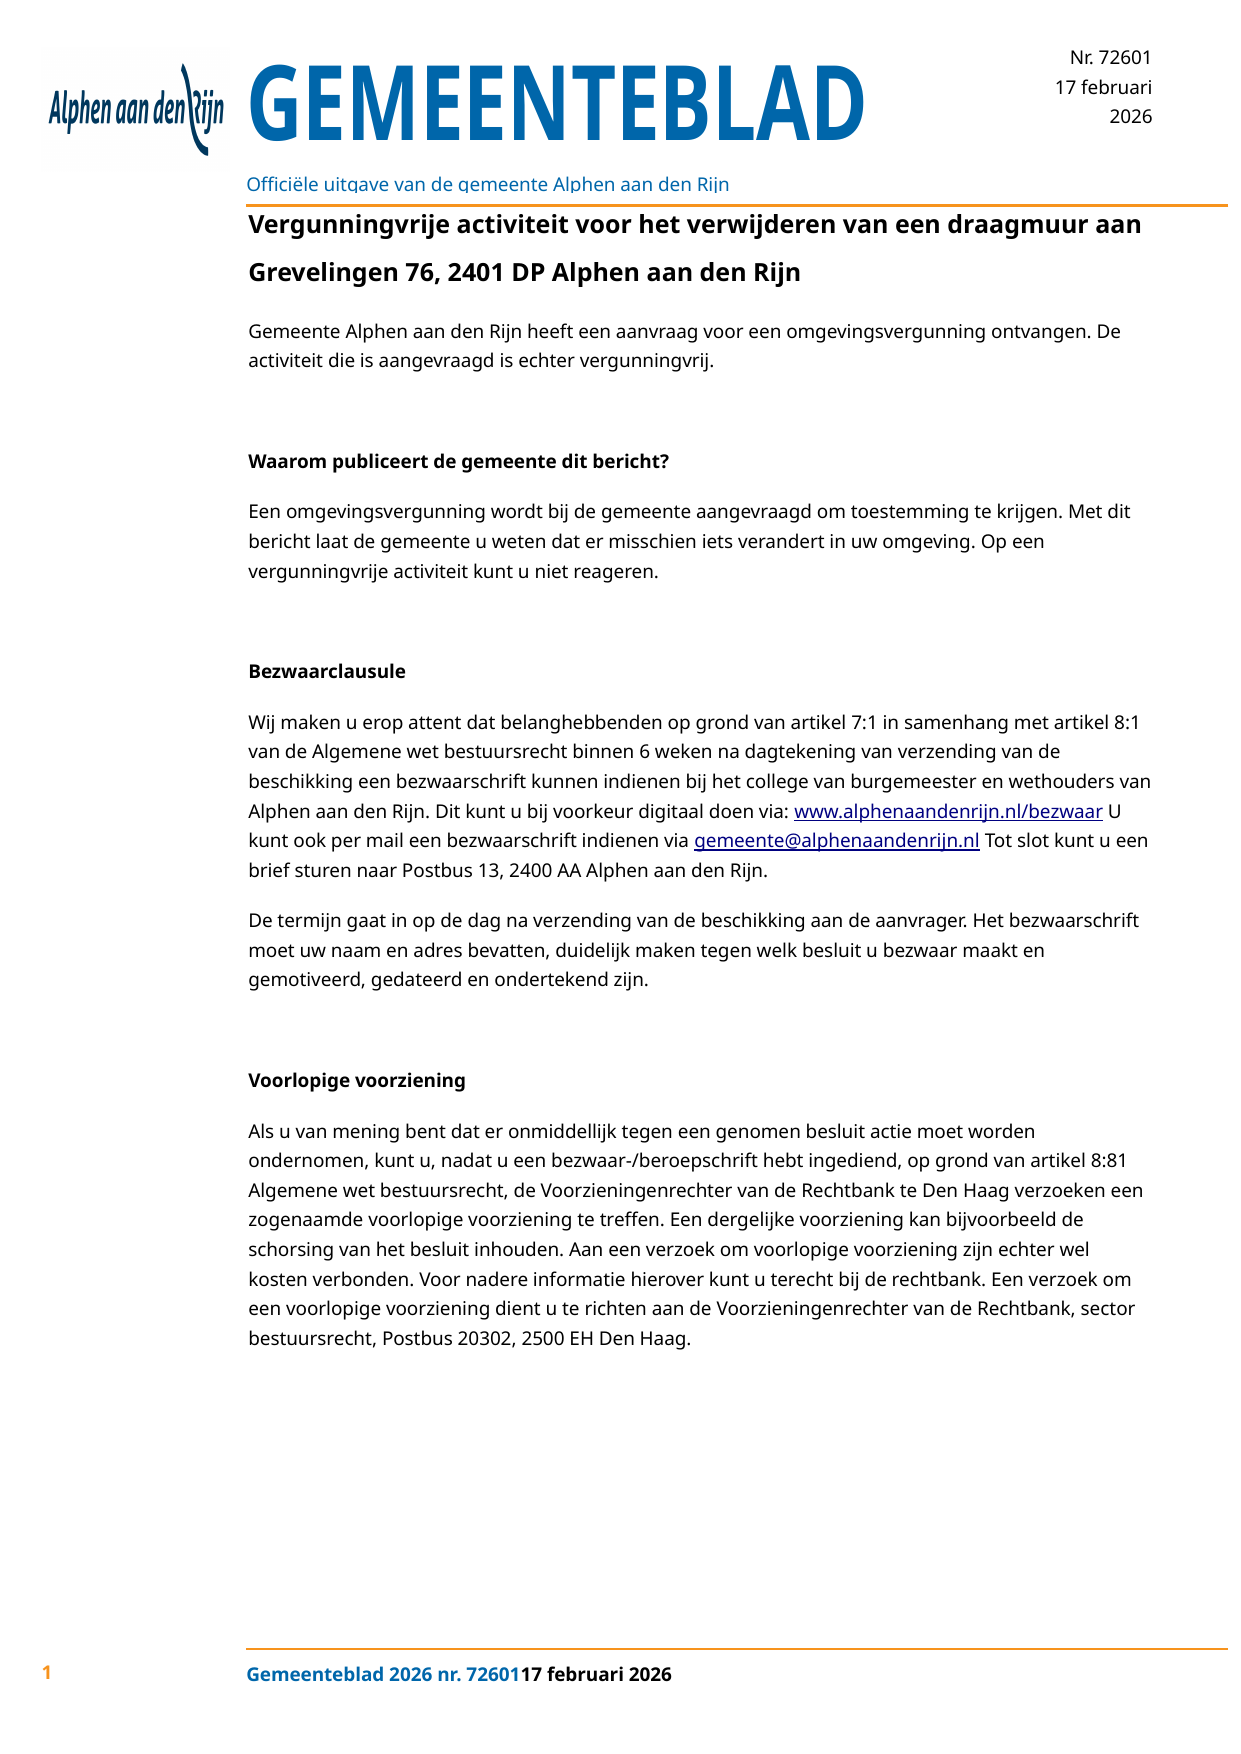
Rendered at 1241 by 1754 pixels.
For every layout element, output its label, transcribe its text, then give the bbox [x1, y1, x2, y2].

text Waarom publiceert de gemeente dit bericht? [248, 448, 1152, 474]
text Bezwaarclausule [248, 659, 1152, 684]
text Als u van mening bent dat er onmiddellijk tegen een genomen besluit actie moet worden ondernomen, kunt u, nadat u een bezwaar-/beroepschrift hebt ingediend, op grond van artikel 8:81 Algemene wet bestuursrecht, de Voorzieningenrechter van de Rechtbank te Den Haag verzoeken een zogenaamde voorlopige voorziening te treffen. Een dergelijke voorziening kan bijvoorbeeld de schorsing van het besluit inhouden. Aan een verzoek om voorlopige voorziening zijn echter wel kosten verbonden. Voor nadere informatie hierover kunt u terecht bij de rechtbank. Een verzoek om een voorlopige voorziening dient u te richten aan de Voorzieningenrechter van de Rechtbank, sector bestuursrecht, Postbus 20302, 2500 EH Den Haag. [248, 1118, 1152, 1351]
text Een omgevingsvergunning wordt bij de gemeente aangevraagd om toestemming te krijgen. Met dit bericht laat de gemeente u weten dat er misschien iets verandert in uw omgeving. Op een vergunningvrije activiteit kunt u niet reageren. [248, 499, 1152, 584]
text Gemeente Alphen aan den Rijn heeft een aanvraag voor een omgevingsvergunning ontvangen. De activiteit die is aangevraagd is echter vergunningvrij. [248, 318, 1152, 373]
text Voorlopige voorziening [248, 1067, 1152, 1093]
picture [41, 47, 231, 172]
text Wij maken u erop attent dat belanghebbenden op grond van artikel 7:1 in samenhang met artikel 8:1 van de Algemene wet bestuursrecht binnen 6 weken na dagtekening van verzending van de beschikking een bezwaarschrift kunnen indienen bij het college van burgemeester en wethouders van Alphen aan den Rijn. Dit kunt u bij voorkeur digitaal doen via: www.alphenaandenrijn.nl/bezwaar U kunt ook per mail een bezwaarschrift indienen via gemeente@alphenaandenrijn.nl Tot slot kunt u een brief sturen naar Postbus 13, 2400 AA Alphen aan den Rijn. [248, 709, 1152, 883]
text De termijn gaat in op de dag na verzending van de beschikking aan de aanvrager. Het bezwaarschrift moet uw naam en adres bevatten, duidelijk maken tegen welk besluit u bezwaar maakt en gemotiveerd, gedateerd en ondertekend zijn. [248, 907, 1152, 992]
text Vergunningvrije activiteit voor het verwijderen van een draagmuur aan Grevelingen 76, 2401 DP Alphen aan den Rijn [248, 207, 1152, 288]
